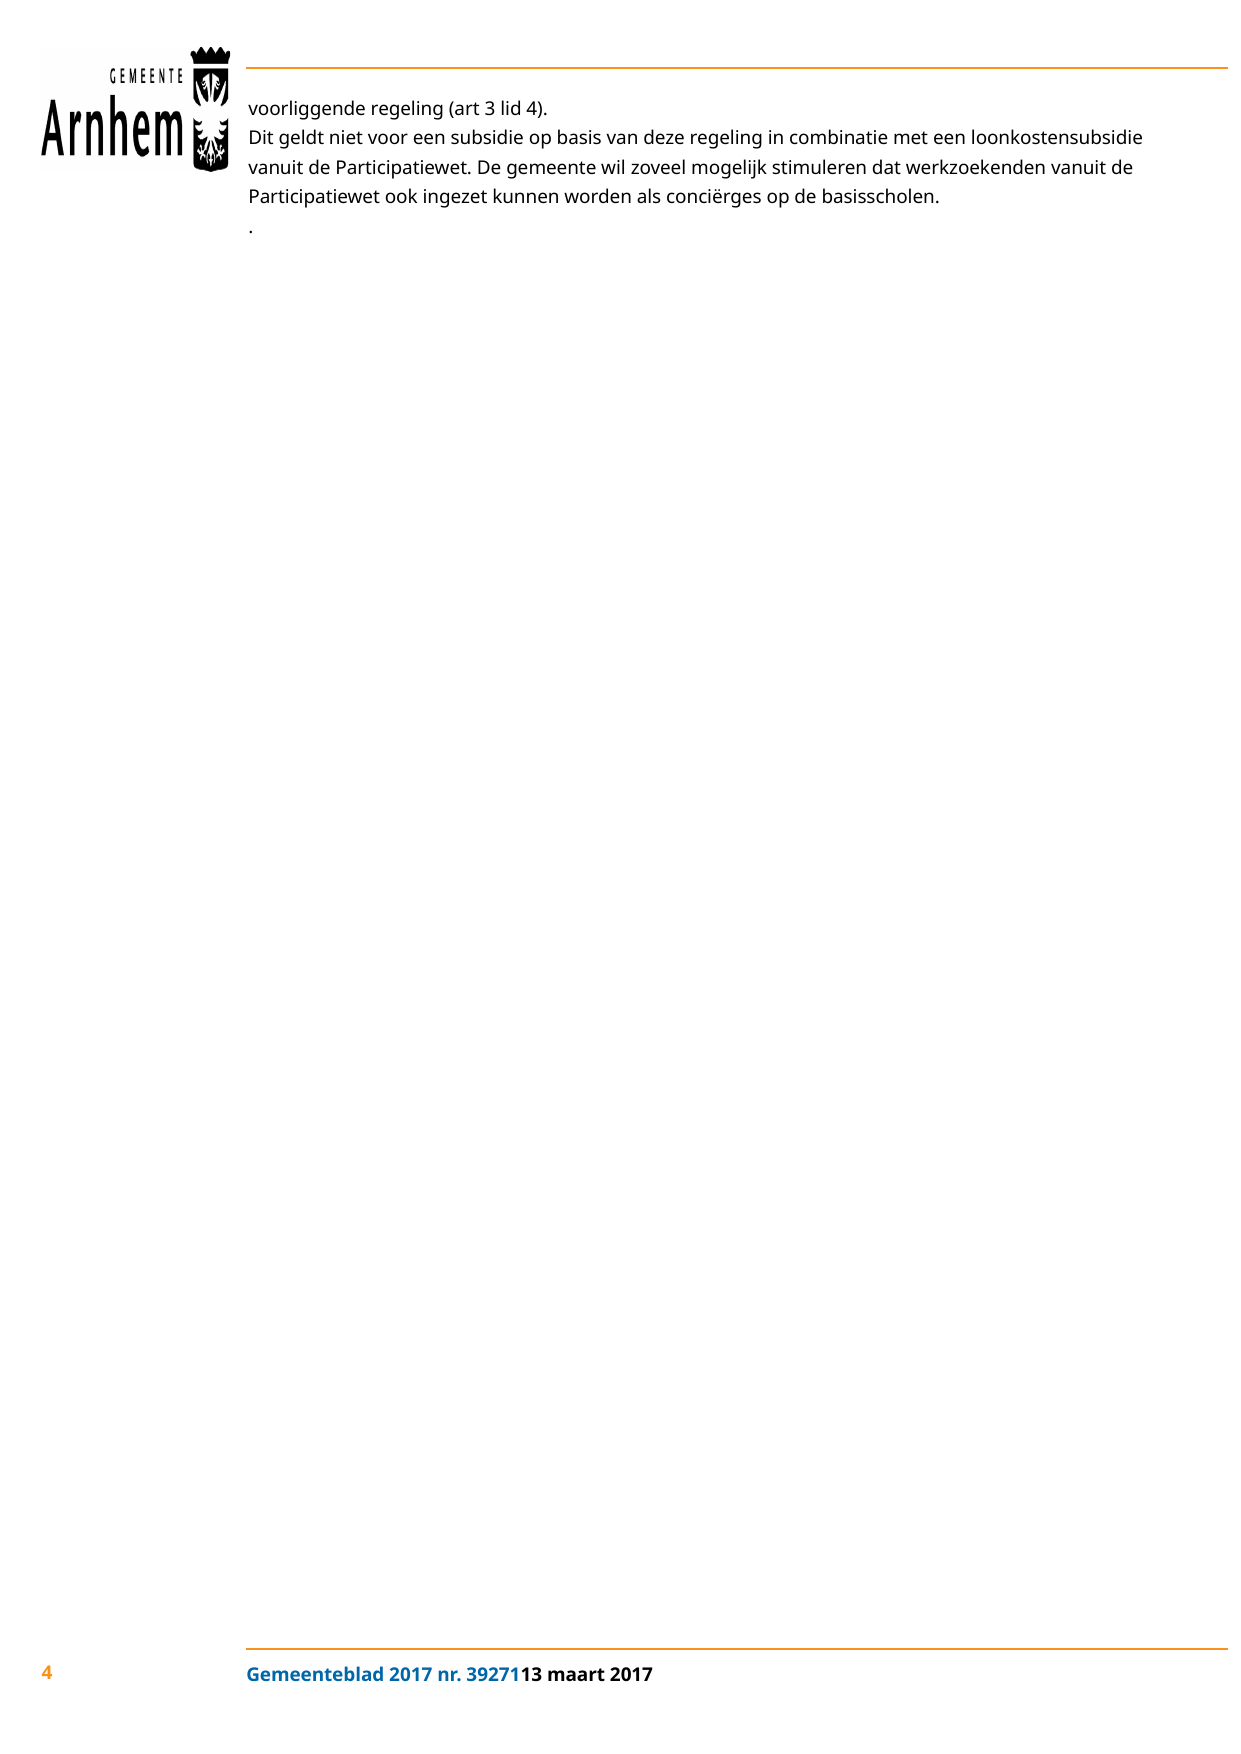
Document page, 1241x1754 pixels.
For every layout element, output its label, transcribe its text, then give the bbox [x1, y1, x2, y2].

text . [248, 213, 1152, 239]
text Dit geldt niet voor een subsidie op basis van deze regeling in combinatie met een loonkostensubsidie vanuit de Participatiewet. De gemeente wil zoveel mogelijk stimuleren dat werkzoekenden vanuit de Participatiewet ook ingezet kunnen worden als conciërges op de basisscholen. [248, 124, 1152, 209]
text voorliggende regeling (art 3 lid 4). [248, 95, 1152, 121]
picture [41, 47, 231, 172]
